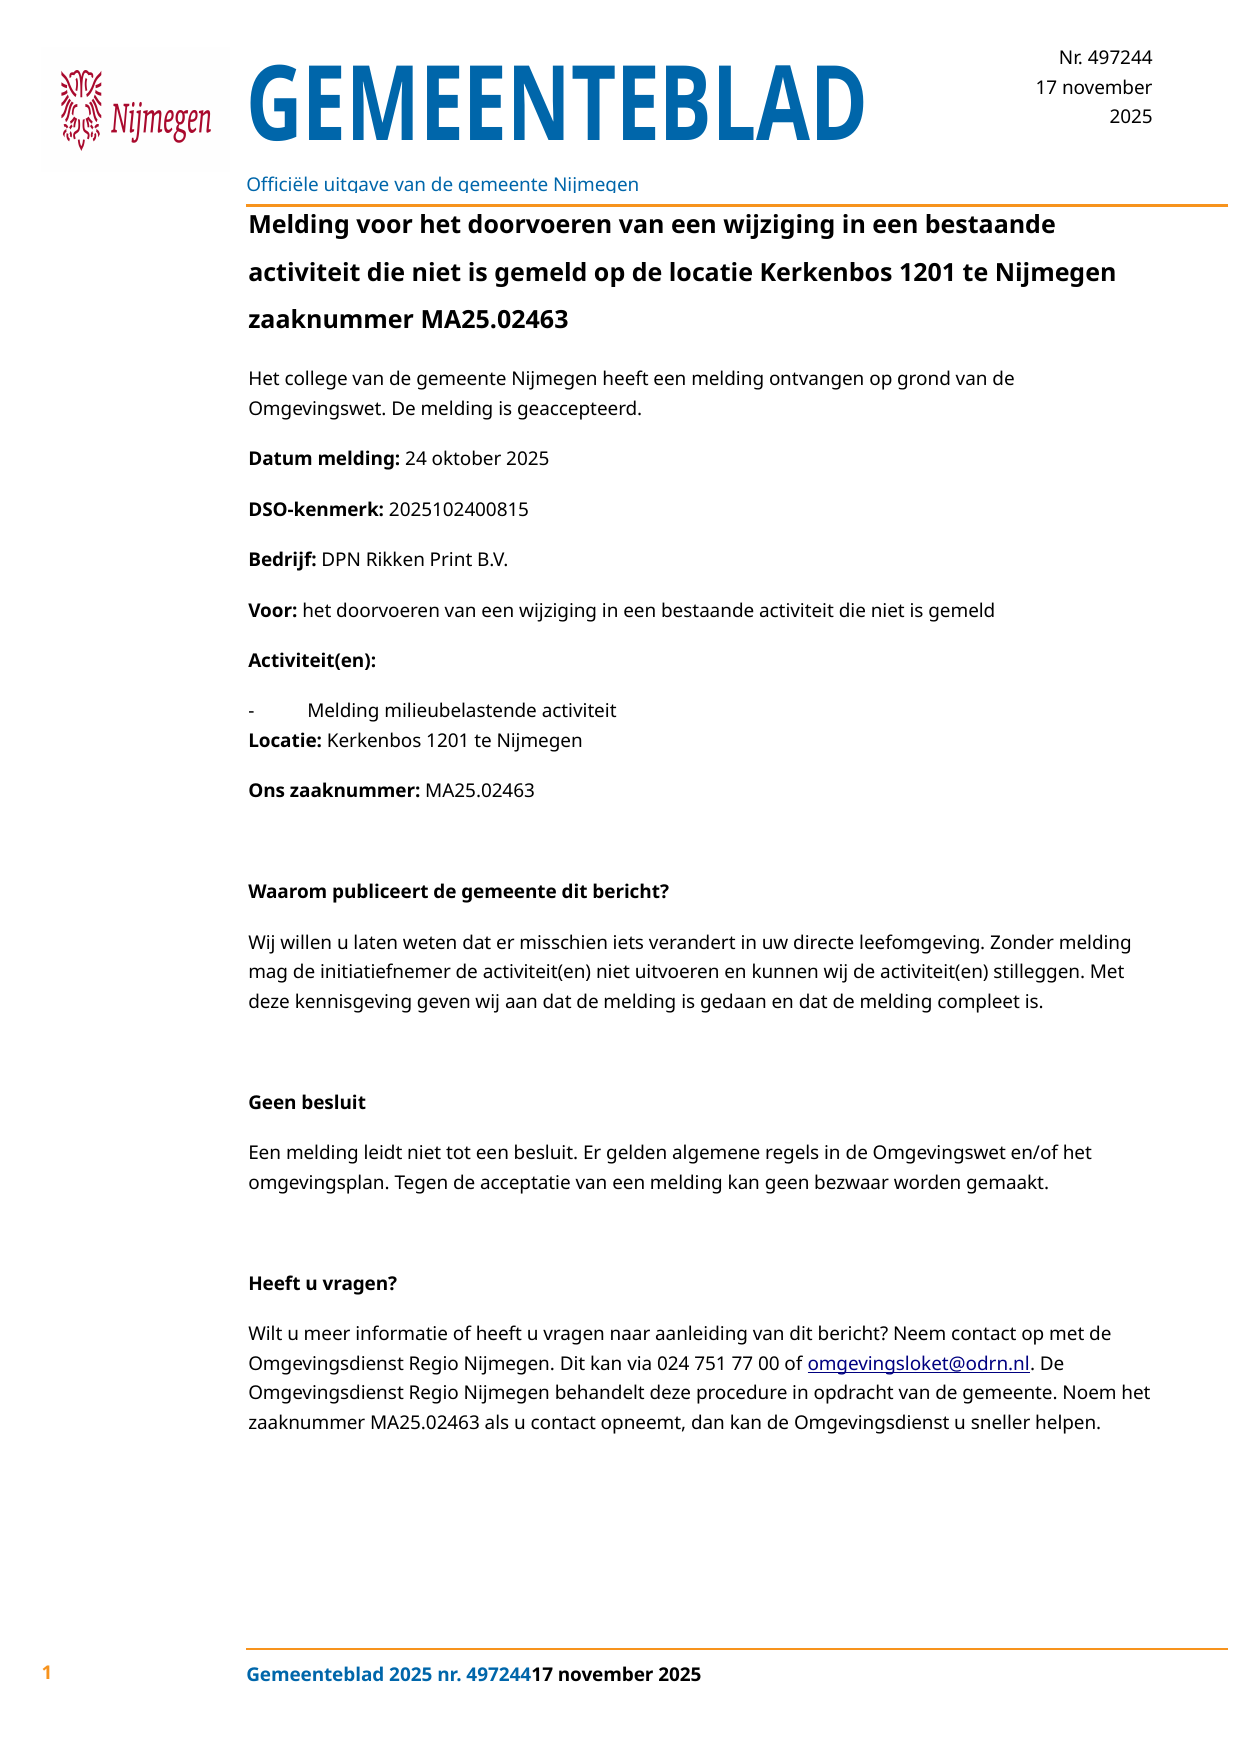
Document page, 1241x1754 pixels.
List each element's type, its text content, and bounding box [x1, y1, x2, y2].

text Melding voor het doorvoeren van een wijziging in een bestaande activiteit die niet is gemeld op de locatie Kerkenbos 1201 te Nijmegen zaaknummer MA25.02463 [248, 207, 1152, 336]
text Een melding leidt niet tot een besluit. Er gelden algemene regels in de Omgevingswet en/of het omgevingsplan. Tegen de acceptatie van een melding kan geen bezwaar worden gemaakt. [248, 1139, 1152, 1194]
text Ons zaaknummer: MA25.02463 [248, 778, 1152, 803]
text Wilt u meer informatie of heeft u vragen naar aanleiding van dit bericht? Neem contact op met de Omgevingsdienst Regio Nijmegen. Dit kan via 024 751 77 00 of omgevingsloket@odrn.nl. De Omgevingsdienst Regio Nijmegen behandelt deze procedure in opdracht van de gemeente. Noem het zaaknummer MA25.02463 als u contact opneemt, dan kan de Omgevingsdienst u sneller helpen. [248, 1320, 1152, 1434]
text Locatie: Kerkenbos 1201 te Nijmegen [248, 727, 1152, 753]
text Heeft u vragen? [248, 1270, 1152, 1295]
text DSO-kenmerk: 2025102400815 [248, 496, 1152, 522]
text Activiteit(en): [248, 647, 1152, 673]
text Voor: het doorvoeren van een wijziging in een bestaande activiteit die niet is gemeld [248, 597, 1152, 622]
text Het college van de gemeente Nijmegen heeft een melding ontvangen op grond van de Omgevingswet. De melding is geaccepteerd. [248, 366, 1152, 421]
text Geen besluit [248, 1089, 1152, 1114]
text Waarom publiceert de gemeente dit bericht? [248, 878, 1152, 904]
text Datum melding: 24 oktober 2025 [248, 446, 1152, 471]
text Bedrijf: DPN Rikken Print B.V. [248, 546, 1152, 572]
list Melding milieubelastende activiteit [248, 698, 1152, 723]
text Wij willen u laten weten dat er misschien iets verandert in uw directe leefomgeving. Zonder melding mag de initiatiefnemer de activiteit(en) niet uitvoeren en kunnen wij de activiteit(en) stilleggen. Met deze kennisgeving geven wij aan dat de melding is gedaan en dat de melding compleet is. [248, 929, 1152, 1014]
picture [41, 47, 231, 172]
